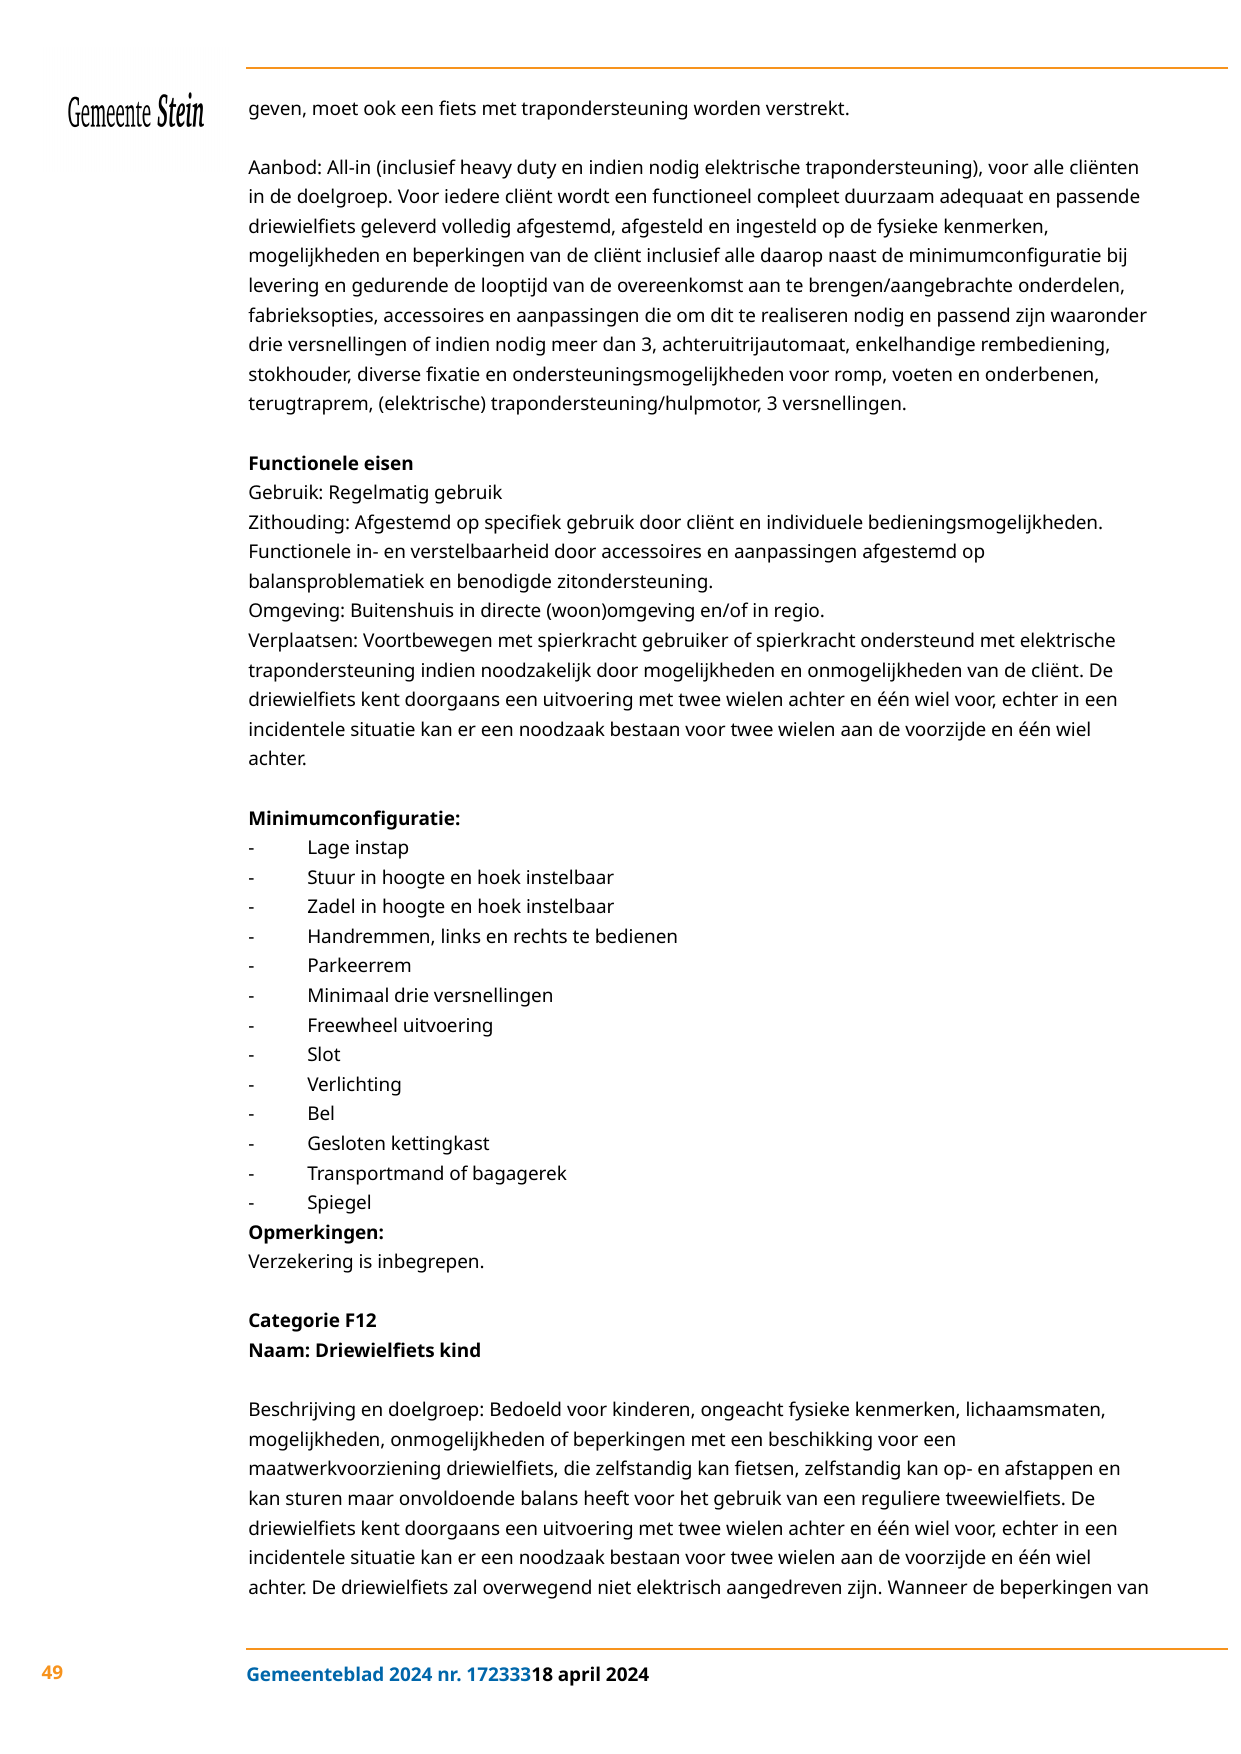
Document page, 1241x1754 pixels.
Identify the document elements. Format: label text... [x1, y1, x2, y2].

text Verplaatsen: Voortbewegen met spierkracht gebruiker of spierkracht ondersteund met elektrische trapondersteuning indien noodzakelijk door mogelijkheden en onmogelijkheden van de cliënt. De driewielfiets kent doorgaans een uitvoering met twee wielen achter en één wiel voor, echter in een incidentele situatie kan er een noodzaak bestaan voor twee wielen aan de voorzijde en één wiel achter. [248, 627, 1152, 771]
picture [41, 47, 231, 172]
text Beschrijving en doelgroep: Bedoeld voor kinderen, ongeacht fysieke kenmerken, lichaamsmaten, mogelijkheden, onmogelijkheden of beperkingen met een beschikking voor een maatwerkvoorziening driewielfiets, die zelfstandig kan fietsen, zelfstandig kan op- en afstappen en kan sturen maar onvoldoende balans heeft voor het gebruik van een reguliere tweewielfiets. De driewielfiets kent doorgaans een uitvoering met twee wielen achter en één wiel voor, echter in een incidentele situatie kan er een noodzaak bestaan voor twee wielen aan de voorzijde en één wiel achter. De driewielfiets zal overwegend niet elektrisch aangedreven zijn. Wanneer de beperkingen van [248, 1396, 1152, 1600]
text Opmerkingen: [248, 1219, 1152, 1245]
text Naam: Driewielfiets kind [248, 1337, 1152, 1363]
text Functionele eisen [248, 450, 1152, 476]
list Gesloten kettingkast [248, 1130, 1152, 1156]
text Zithouding: Afgestemd op specifiek gebruik door cliënt en individuele bedieningsmogelijkheden. Functionele in- en verstelbaarheid door accessoires en aanpassingen afgestemd op balansproblematiek en benodigde zitondersteuning. [248, 509, 1152, 594]
list Slot [248, 1041, 1152, 1067]
list Verlichting [248, 1071, 1152, 1097]
list Bel [248, 1101, 1152, 1126]
list Transportmand of bagagerek [248, 1160, 1152, 1186]
text geven, moet ook een fiets met trapondersteuning worden verstrekt. [248, 95, 1152, 121]
list Spiegel [248, 1189, 1152, 1215]
list Freewheel uitvoering [248, 1012, 1152, 1038]
list Stuur in hoogte en hoek instelbaar [248, 864, 1152, 890]
list Minimaal drie versnellingen [248, 982, 1152, 1008]
list Zadel in hoogte en hoek instelbaar [248, 893, 1152, 919]
text Verzekering is inbegrepen. [248, 1248, 1152, 1274]
text Categorie F12 [248, 1308, 1152, 1333]
list Handremmen, links en rechts te bedienen [248, 923, 1152, 949]
text Aanbod: All-in (inclusief heavy duty en indien nodig elektrische trapondersteuning), voor alle cliënten in de doelgroep. Voor iedere cliënt wordt een functioneel compleet duurzaam adequaat en passende driewielfiets geleverd volledig afgestemd, afgesteld en ingesteld op de fysieke kenmerken, mogelijkheden en beperkingen van de cliënt inclusief alle daarop naast de minimumconfiguratie bij levering en gedurende de looptijd van de overeenkomst aan te brengen/aangebrachte onderdelen, fabrieksopties, accessoires en aanpassingen die om dit te realiseren nodig en passend zijn waaronder drie versnellingen of indien nodig meer dan 3, achteruitrijautomaat, enkelhandige rembediening, stokhouder, diverse fixatie en ondersteuningsmogelijkheden voor romp, voeten en onderbenen, terugtraprem, (elektrische) trapondersteuning/hulpmotor, 3 versnellingen. [248, 154, 1152, 416]
text Omgeving: Buitenshuis in directe (woon)omgeving en/of in regio. [248, 598, 1152, 623]
list Parkeerrem [248, 953, 1152, 978]
text Minimumconfiguratie: [248, 805, 1152, 831]
text Gebruik: Regelmatig gebruik [248, 479, 1152, 505]
list Lage instap [248, 834, 1152, 860]
